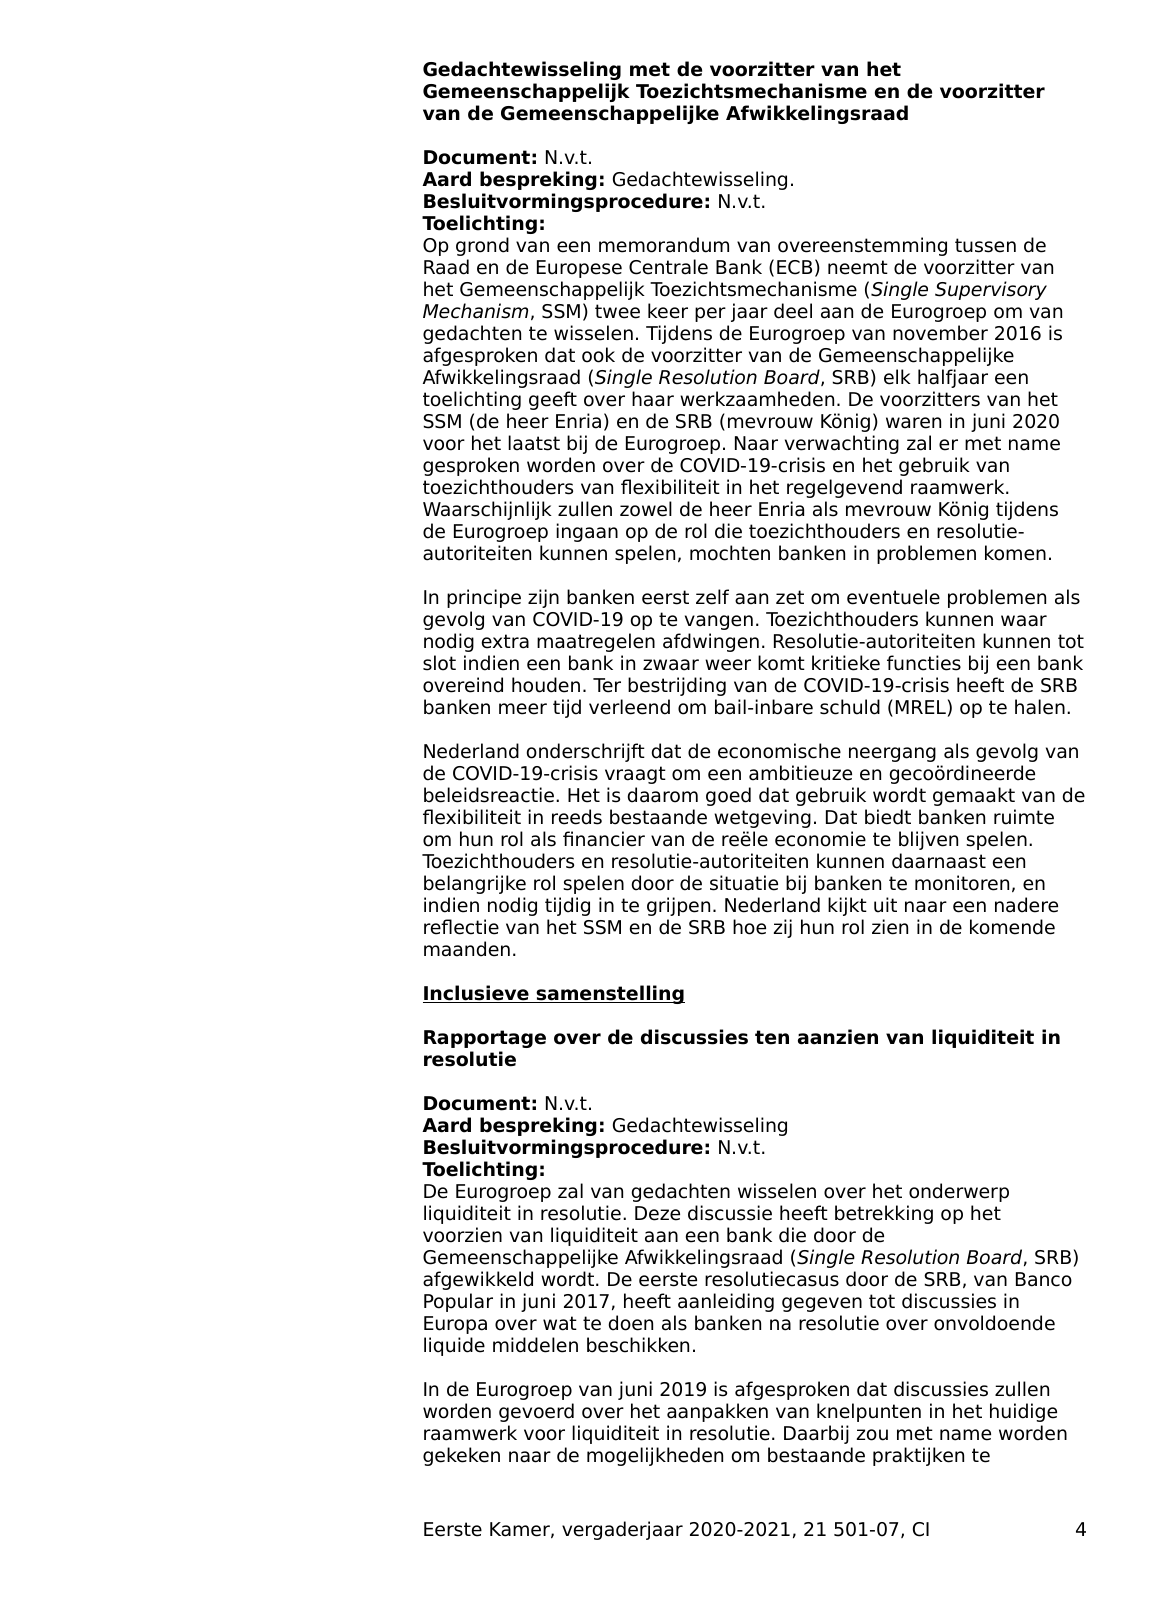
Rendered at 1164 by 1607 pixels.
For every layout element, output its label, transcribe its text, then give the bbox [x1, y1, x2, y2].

text Nederland onderschrijft dat de economische neergang als gevolg van de COVID-19-crisis vraagt om een ambitieuze en gecoördineerde beleidsreactie. Het is daarom goed dat gebruik wordt gemaakt van de flexibiliteit in reeds bestaande wetgeving. Dat biedt banken ruimte om hun rol als financier van de reële economie te blijven spelen. Toezichthouders en resolutie-autoriteiten kunnen daarnaast een belangrijke rol spelen door de situatie bij banken te monitoren, en indien nodig tijdig in te grijpen. Nederland kijkt uit naar een nadere reflectie van het SSM en de SRB hoe zij hun rol zien in de komende maanden. [422, 741, 1087, 961]
text Toelichting: [422, 213, 1087, 235]
text Aard bespreking: Gedachtewisseling [422, 1115, 1087, 1137]
text Document: N.v.t. [422, 1093, 1087, 1115]
text Op grond van een memorandum van overeenstemming tussen de Raad en de Europese Centrale Bank (ECB) neemt de voorzitter van het Gemeenschappelijk Toezichtsmechanisme (Single Supervisory Mechanism, SSM) twee keer per jaar deel aan de Eurogroep om van gedachten te wisselen. Tijdens de Eurogroep van november 2016 is afgesproken dat ook de voorzitter van de Gemeenschappelijke Afwikkelingsraad (Single Resolution Board, SRB) elk halfjaar een toelichting geeft over haar werkzaamheden. De voorzitters van het SSM (de heer Enria) en de SRB (mevrouw König) waren in juni 2020 voor het laatst bij de Eurogroep. Naar verwachting zal er met name gesproken worden over de COVID-19-crisis en het gebruik van toezichthouders van flexibiliteit in het regelgevend raamwerk. Waarschijnlijk zullen zowel de heer Enria als mevrouw König tijdens de Eurogroep ingaan op de rol die toezichthouders en resolutie-autoriteiten kunnen spelen, mochten banken in problemen komen. [422, 235, 1087, 565]
text Toelichting: [422, 1159, 1087, 1181]
subtitle Rapportage over de discussies ten aanzien van liquiditeit in resolutie [422, 1027, 1087, 1071]
subtitle Inclusieve samenstelling [422, 983, 1087, 1005]
text De Eurogroep zal van gedachten wisselen over het onderwerp liquiditeit in resolutie. Deze discussie heeft betrekking op het voorzien van liquiditeit aan een bank die door de Gemeenschappelijke Afwikkelingsraad (Single Resolution Board, SRB) afgewikkeld wordt. De eerste resolutiecasus door de SRB, van Banco Popular in juni 2017, heeft aanleiding gegeven tot discussies in Europa over wat te doen als banken na resolutie over onvoldoende liquide middelen beschikken. [422, 1181, 1087, 1357]
text In principe zijn banken eerst zelf aan zet om eventuele problemen als gevolg van COVID-19 op te vangen. Toezichthouders kunnen waar nodig extra maatregelen afdwingen. Resolutie-autoriteiten kunnen tot slot indien een bank in zwaar weer komt kritieke functies bij een bank overeind houden. Ter bestrijding van de COVID-19-crisis heeft de SRB banken meer tijd verleend om bail-inbare schuld (MREL) op te halen. [422, 587, 1087, 719]
text Besluitvormingsprocedure: N.v.t. [422, 1137, 1087, 1159]
text In de Eurogroep van juni 2019 is afgesproken dat discussies zullen worden gevoerd over het aanpakken van knelpunten in het huidige raamwerk voor liquiditeit in resolutie. Daarbij zou met name worden gekeken naar de mogelijkheden om bestaande praktijken te [422, 1379, 1087, 1467]
text Document: N.v.t. [422, 147, 1087, 169]
subtitle Gedachtewisseling met de voorzitter van het Gemeenschappelijk Toezichtsmechanisme en de voorzitter van de Gemeenschappelijke Afwikkelingsraad [422, 59, 1087, 125]
text Besluitvormingsprocedure: N.v.t. [422, 191, 1087, 213]
text Aard bespreking: Gedachtewisseling. [422, 169, 1087, 191]
